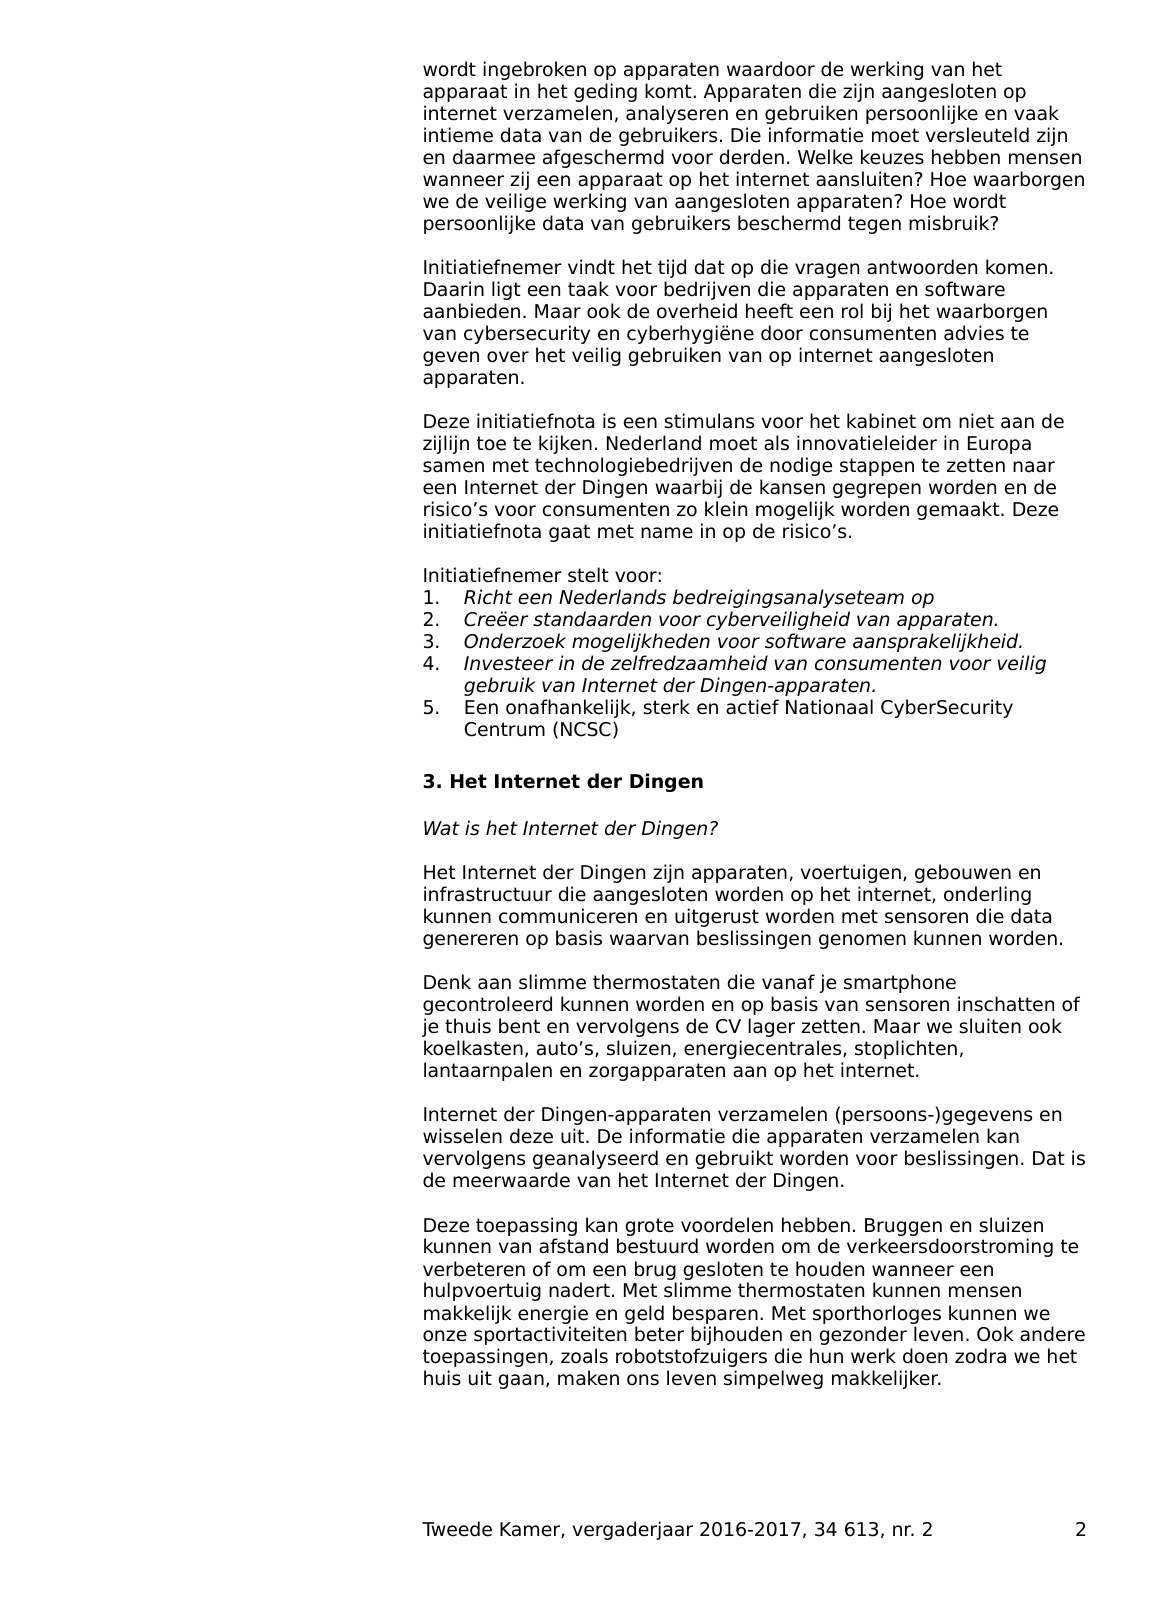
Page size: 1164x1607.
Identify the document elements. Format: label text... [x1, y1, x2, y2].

text Het Internet der Dingen zijn apparaten, voertuigen, gebouwen en infrastructuur die aangesloten worden op het internet, onderling kunnen communiceren en uitgerust worden met sensoren die data genereren op basis waarvan beslissingen genomen kunnen worden. [422, 862, 1087, 950]
text 2. Creëer standaarden voor cyberveiligheid van apparaten. [422, 609, 1087, 631]
text 1. Richt een Nederlands bedreigingsanalyseteam op [422, 587, 1087, 609]
text Initiatiefnemer vindt het tijd dat op die vragen antwoorden komen. Daarin ligt een taak voor bedrijven die apparaten en software aanbieden. Maar ook de overheid heeft een rol bij het waarborgen van cybersecurity en cyberhygiëne door consumenten advies te geven over het veilig gebruiken van op internet aangesloten apparaten. [422, 257, 1087, 389]
text 3. Onderzoek mogelijkheden voor software aansprakelijkheid. [422, 631, 1087, 653]
text 4. Investeer in de zelfredzaamheid van consumenten voor veilig gebruik van Internet der Dingen-apparaten. [422, 653, 1087, 697]
text wordt ingebroken op apparaten waardoor de werking van het apparaat in het geding komt. Apparaten die zijn aangesloten op internet verzamelen, analyseren en gebruiken persoonlijke en vaak intieme data van de gebruikers. Die informatie moet versleuteld zijn en daarmee afgeschermd voor derden. Welke keuzes hebben mensen wanneer zij een apparaat op het internet aansluiten? Hoe waarborgen we de veilige werking van aangesloten apparaten? Hoe wordt persoonlijke data van gebruikers beschermd tegen misbruik? [422, 59, 1087, 235]
text Deze initiatiefnota is een stimulans voor het kabinet om niet aan de zijlijn toe te kijken. Nederland moet als innovatieleider in Europa samen met technologiebedrijven de nodige stappen te zetten naar een Internet der Dingen waarbij de kansen gegrepen worden en de risico’s voor consumenten zo klein mogelijk worden gemaakt. Deze initiatiefnota gaat met name in op de risico’s. [422, 411, 1087, 543]
text Internet der Dingen-apparaten verzamelen (persoons-)gegevens en wisselen deze uit. De informatie die apparaten verzamelen kan vervolgens geanalyseerd en gebruikt worden voor beslissingen. Dat is de meerwaarde van het Internet der Dingen. [422, 1104, 1087, 1192]
text Initiatiefnemer stelt voor: [422, 565, 1087, 587]
subtitle Wat is het Internet der Dingen? [422, 818, 1087, 840]
text 5. Een onafhankelijk, sterk en actief Nationaal CyberSecurity Centrum (NCSC) [422, 697, 1087, 741]
text Denk aan slimme thermostaten die vanaf je smartphone gecontroleerd kunnen worden en op basis van sensoren inschatten of je thuis bent en vervolgens de CV lager zetten. Maar we sluiten ook koelkasten, auto’s, sluizen, energiecentrales, stoplichten, lantaarnpalen en zorgapparaten aan op het internet. [422, 972, 1087, 1082]
subtitle 3. Het Internet der Dingen [422, 771, 1087, 793]
text Deze toepassing kan grote voordelen hebben. Bruggen en sluizen kunnen van afstand bestuurd worden om de verkeersdoorstroming te verbeteren of om een brug gesloten te houden wanneer een hulpvoertuig nadert. Met slimme thermostaten kunnen mensen makkelijk energie en geld besparen. Met sporthorloges kunnen we onze sportactiviteiten beter bijhouden en gezonder leven. Ook andere toepassingen, zoals robotstofzuigers die hun werk doen zodra we het huis uit gaan, maken ons leven simpelweg makkelijker. [422, 1214, 1087, 1390]
